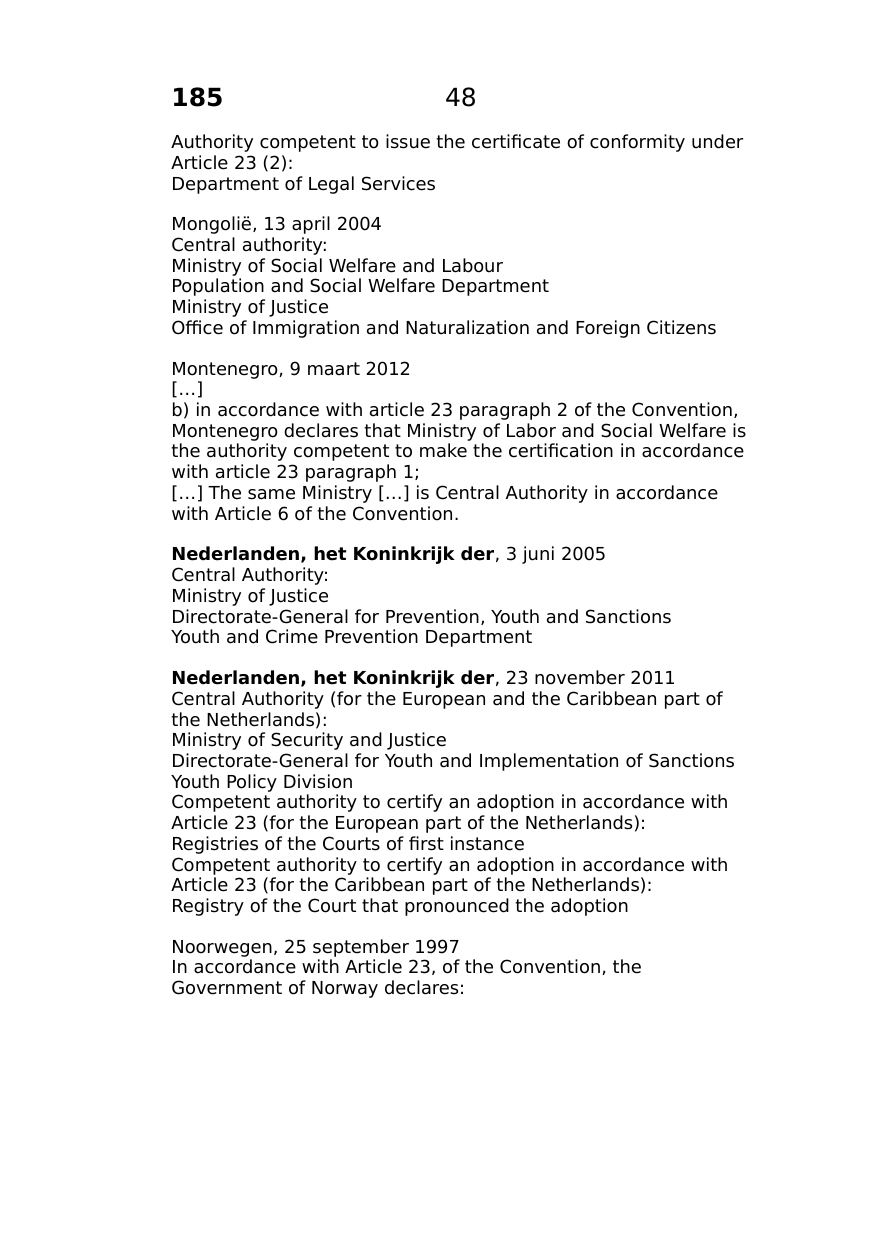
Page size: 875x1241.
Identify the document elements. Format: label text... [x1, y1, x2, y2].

text Ministry of Justice [171, 297, 756, 318]
text Registries of the Courts of first instance [171, 834, 756, 854]
text […] The same Ministry […] is Central Authority in accordance with Article 6 of the Convention. [171, 483, 756, 524]
text In accordance with Article 23, of the Convention, the Government of Norway declares: [171, 957, 756, 999]
text Central authority: [171, 235, 756, 256]
text Ministry of Social Welfare and Labour [171, 256, 756, 276]
text Directorate-General for Prevention, Youth and Sanctions [171, 606, 756, 627]
text Directorate-General for Youth and Implementation of Sanctions [171, 751, 756, 772]
text Office of Immigration and Naturalization and Foreign Citizens [171, 318, 756, 338]
text Youth Policy Division [171, 772, 756, 792]
text Central Authority: [171, 565, 756, 586]
text Department of Legal Services [171, 173, 756, 194]
text Nederlanden, het Koninkrijk der, 3 juni 2005 [171, 544, 756, 565]
text Mongolië, 13 april 2004 [171, 214, 756, 235]
text […] [171, 379, 756, 400]
text Central Authority (for the European and the Caribbean part of the Netherlands): [171, 689, 756, 730]
text Ministry of Justice [171, 586, 756, 606]
text Youth and Crime Prevention Department [171, 627, 756, 648]
text Registry of the Court that pronounced the adoption [171, 896, 756, 917]
text Nederlanden, het Koninkrijk der, 23 november 2011 [171, 668, 756, 689]
text Competent authority to certify an adoption in accordance with Article 23 (for the Caribbean part of the Netherlands): [171, 854, 756, 896]
text Competent authority to certify an adoption in accordance with Article 23 (for the European part of the Netherlands): [171, 792, 756, 834]
text Noorwegen, 25 september 1997 [171, 937, 756, 957]
text Montenegro, 9 maart 2012 [171, 358, 756, 379]
text Population and Social Welfare Department [171, 276, 756, 297]
text Ministry of Security and Justice [171, 730, 756, 751]
text b) in accordance with article 23 paragraph 2 of the Convention, Montenegro declares that Ministry of Labor and Social Welfare is the authority competent to make the certification in accordance with article 23 paragraph 1; [171, 400, 756, 483]
text Authority competent to issue the certificate of conformity under Article 23 (2): [171, 132, 756, 173]
